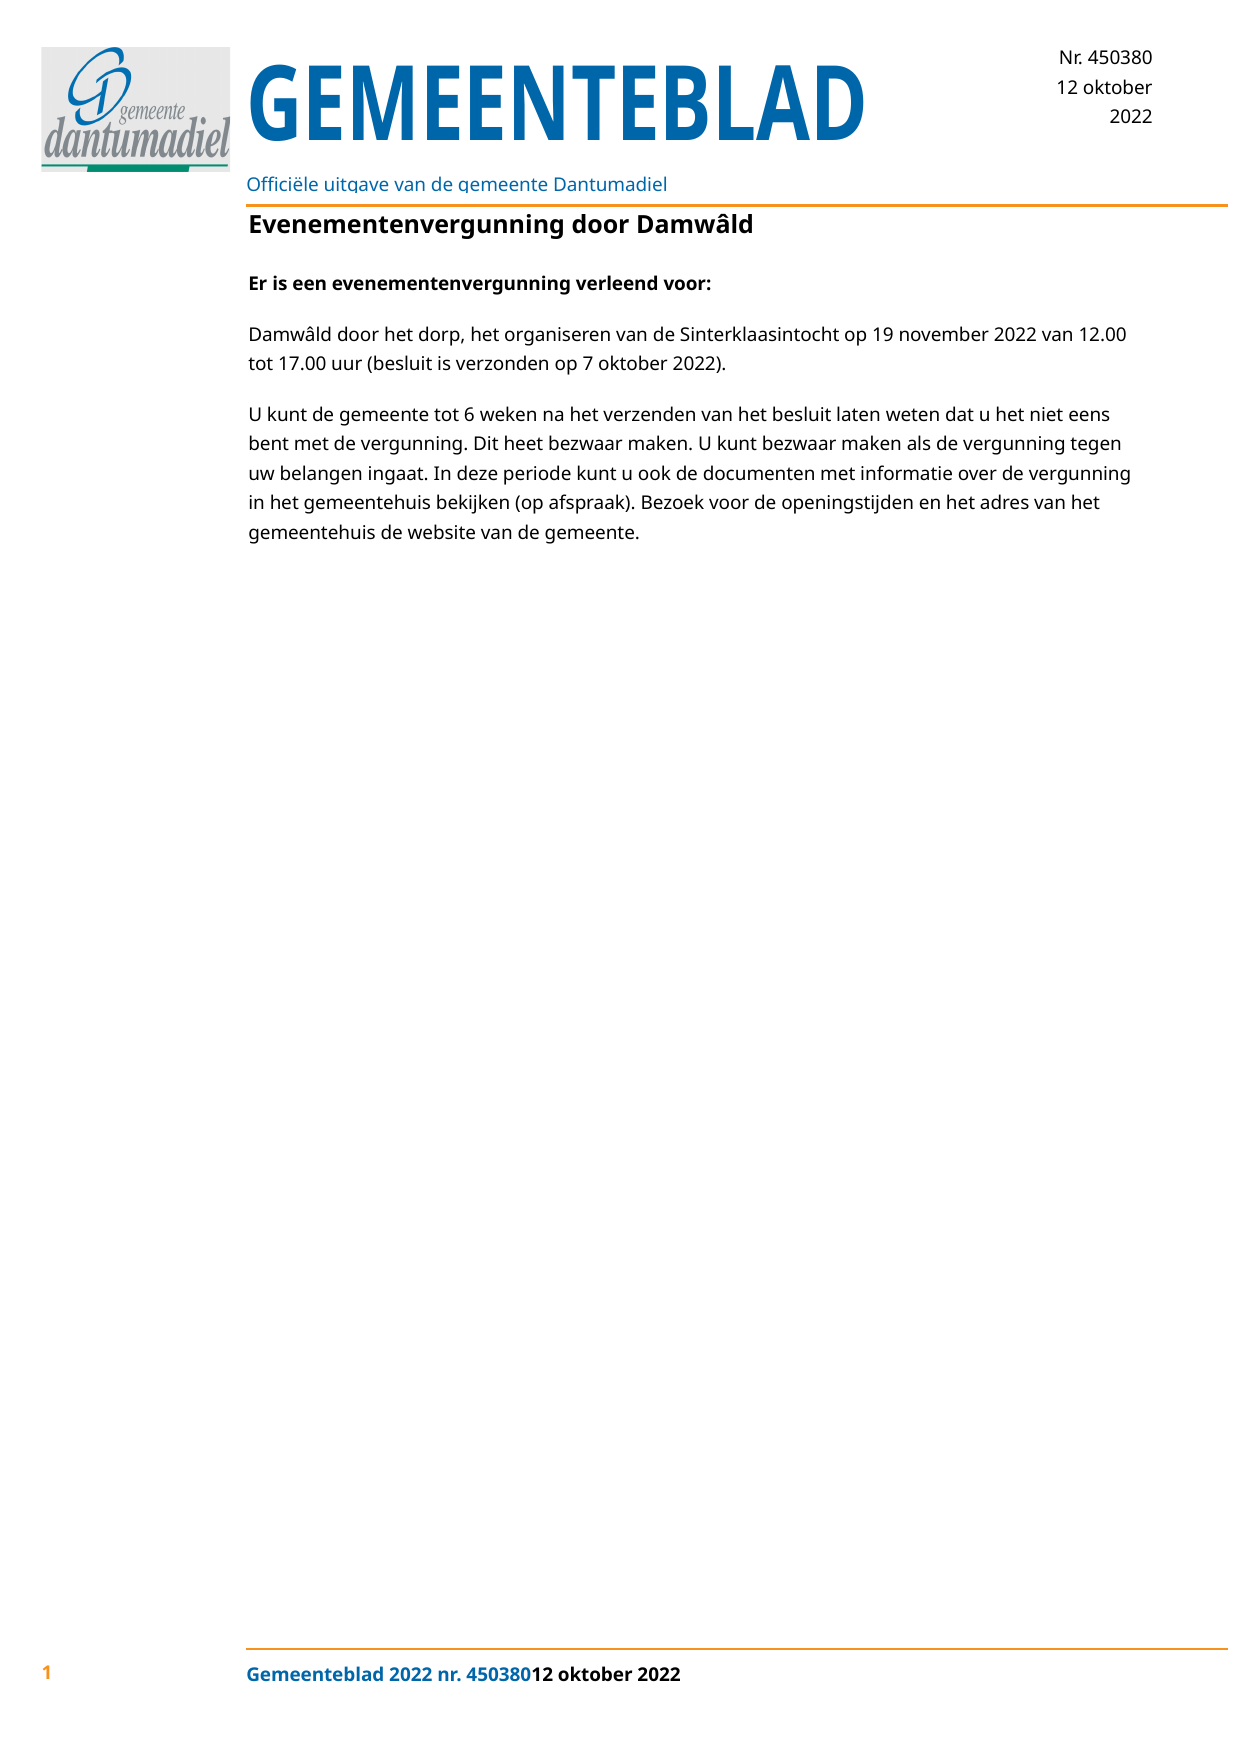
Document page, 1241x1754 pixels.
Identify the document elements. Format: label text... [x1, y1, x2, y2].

picture [41, 47, 231, 172]
text Damwâld door het dorp, het organiseren van de Sinterklaasintocht op 19 november 2022 van 12.00 tot 17.00 uur (besluit is verzonden op 7 oktober 2022). [248, 321, 1152, 376]
text Er is een evenementenvergunning verleend voor: [248, 270, 1152, 296]
text Evenementenvergunning door Damwâld [248, 207, 1152, 241]
text U kunt de gemeente tot 6 weken na het verzenden van het besluit laten weten dat u het niet eens bent met de vergunning. Dit heet bezwaar maken. U kunt bezwaar maken als de vergunning tegen uw belangen ingaat. In deze periode kunt u ook de documenten met informatie over de vergunning in het gemeentehuis bekijken (op afspraak). Bezoek voor de openingstijden en het adres van het gemeentehuis de website van de gemeente. [248, 401, 1152, 545]
